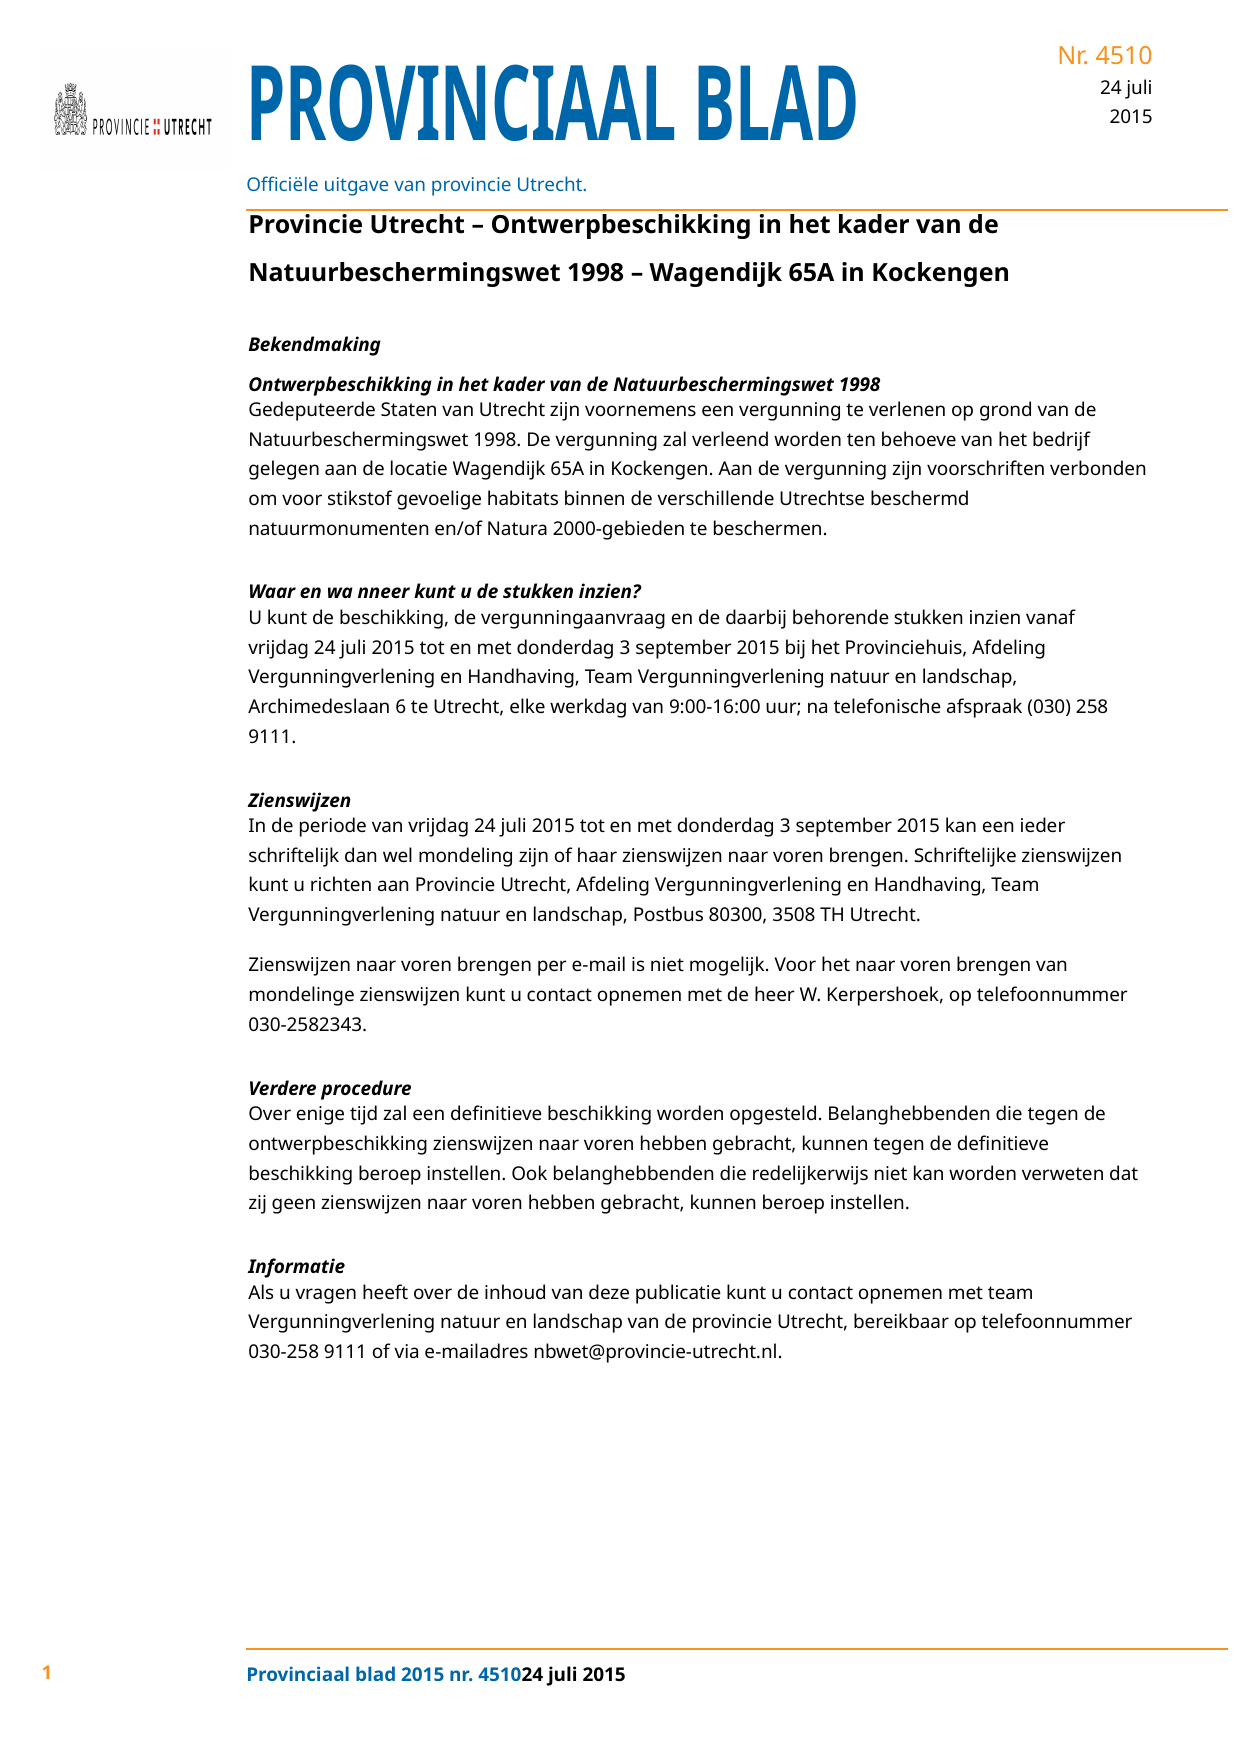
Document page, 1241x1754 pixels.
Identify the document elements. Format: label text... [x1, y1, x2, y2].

text Verdere procedure [248, 1075, 1152, 1101]
text Zienswijzen [248, 787, 1152, 812]
text Ontwerpbeschikking in het kader van de Natuurbeschermingswet 1998 [248, 371, 1152, 396]
picture [41, 47, 231, 172]
text Zienswijzen naar voren brengen per e-mail is niet mogelijk. Voor het naar voren brengen van mondelinge zienswijzen kunt u contact opnemen met de heer W. Kerpershoek, op telefoonnummer 030-2582343. [248, 952, 1152, 1037]
text Over enige tijd zal een definitieve beschikking worden opgesteld. Belanghebbenden die tegen de ontwerpbeschikking zienswijzen naar voren hebben gebracht, kunnen tegen de definitieve beschikking beroep instellen. Ook belanghebbenden die redelijkerwijs niet kan worden verweten dat zij geen zienswijzen naar voren hebben gebracht, kunnen beroep instellen. [248, 1101, 1152, 1215]
text In de periode van vrijdag 24 juli 2015 tot en met donderdag 3 september 2015 kan een ieder schriftelijk dan wel mondeling zijn of haar zienswijzen naar voren brengen. Schriftelijke zienswijzen kunt u richten aan Provincie Utrecht, Afdeling Vergunningverlening en Handhaving, Team Vergunningverlening natuur en landschap, Postbus 80300, 3508 TH Utrecht. [248, 812, 1152, 927]
text Als u vragen heeft over de inhoud van deze publicatie kunt u contact opnemen met team Vergunningverlening natuur en landschap van de provincie Utrecht, bereikbaar op telefoonnummer 030-258 9111 of via e-mailadres nbwet@provincie-utrecht.nl. [248, 1279, 1152, 1364]
text Bekendmaking [248, 331, 1152, 357]
text Provincie Utrecht – Ontwerpbeschikking in het kader van de Natuurbeschermingswet 1998 – Wagendijk 65A in Kockengen [248, 211, 1152, 288]
text Informatie [248, 1253, 1152, 1279]
text Gedeputeerde Staten van Utrecht zijn voornemens een vergunning te verlenen op grond van de Natuurbeschermingswet 1998. De vergunning zal verleend worden ten behoeve van het bedrijf gelegen aan de locatie Wagendijk 65A in Kockengen. Aan de vergunning zijn voorschriften verbonden om voor stikstof gevoelige habitats binnen de verschillende Utrechtse beschermd natuurmonumenten en/of Natura 2000-gebieden te beschermen. [248, 396, 1152, 541]
text Waar en wa nneer kunt u de stukken inzien? [248, 579, 1152, 604]
text U kunt de beschikking, de vergunningaanvraag en de daarbij behorende stukken inzien vanaf vrijdag 24 juli 2015 tot en met donderdag 3 september 2015 bij het Provinciehuis, Afdeling Vergunningverlening en Handhaving, Team Vergunningverlening natuur en landschap, Archimedeslaan 6 te Utrecht, elke werkdag van 9:00-16:00 uur; na telefonische afspraak (030) 258 9111. [248, 604, 1152, 748]
